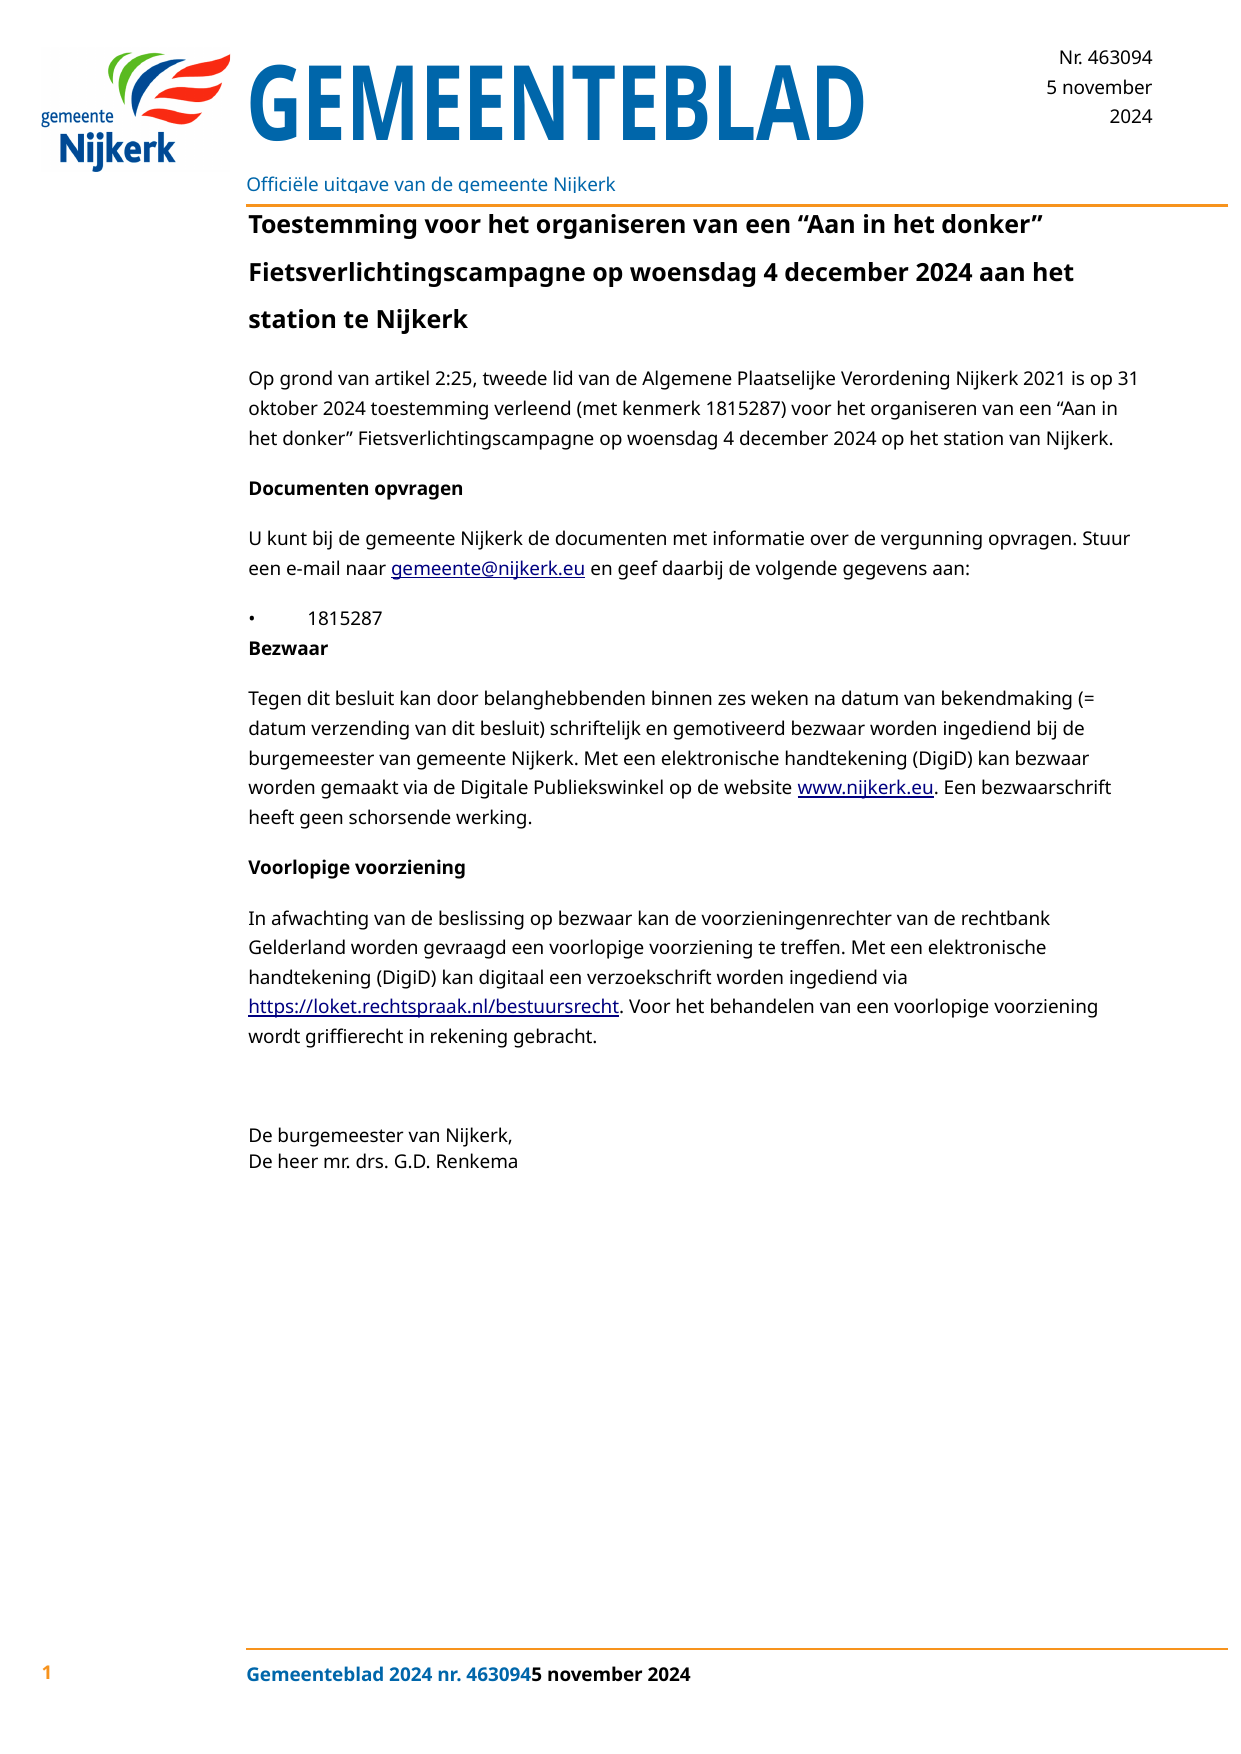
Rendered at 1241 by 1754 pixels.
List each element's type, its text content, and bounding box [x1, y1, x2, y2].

text Tegen dit besluit kan door belanghebbenden binnen zes weken na datum van bekendmaking (= datum verzending van dit besluit) schriftelijk en gemotiveerd bezwaar worden ingediend bij de burgemeester van gemeente Nijkerk. Met een elektronische handtekening (DigiD) kan bezwaar worden gemaakt via de Digitale Publiekswinkel op de website www.nijkerk.eu. Een bezwaarschrift heeft geen schorsende werking. [248, 686, 1152, 829]
text Toestemming voor het organiseren van een “Aan in het donker” Fietsverlichtingscampagne op woensdag 4 december 2024 aan het station te Nijkerk [248, 207, 1152, 336]
text Op grond van artikel 2:25, tweede lid van de Algemene Plaatselijke Verordening Nijkerk 2021 is op 31 oktober 2024 toestemming verleend (met kenmerk 1815287) voor het organiseren van een “Aan in het donker” Fietsverlichtingscampagne op woensdag 4 december 2024 op het station van Nijkerk. [248, 366, 1152, 450]
text De burgemeester van Nijkerk, [248, 1122, 1152, 1148]
picture [41, 47, 231, 172]
text De heer mr. drs. G.D. Renkema [248, 1148, 1152, 1174]
text Bezwaar [248, 635, 1152, 661]
text U kunt bij de gemeente Nijkerk de documenten met informatie over de vergunning opvragen. Stuur een e-mail naar gemeente@nijkerk.eu en geef daarbij de volgende gegevens aan: [248, 526, 1152, 581]
text In afwachting van de beslissing op bezwaar kan de voorzieningenrechter van de rechtbank Gelderland worden gevraagd een voorlopige voorziening te treffen. Met een elektronische handtekening (DigiD) kan digitaal een verzoekschrift worden ingediend via https://loket.rechtspraak.nl/bestuursrecht. Voor het behandelen van een voorlopige voorziening wordt griffierecht in rekening gebracht. [248, 905, 1152, 1049]
text Voorlopige voorziening [248, 854, 1152, 880]
text Documenten opvragen [248, 475, 1152, 501]
list 1815287 [248, 606, 1152, 631]
